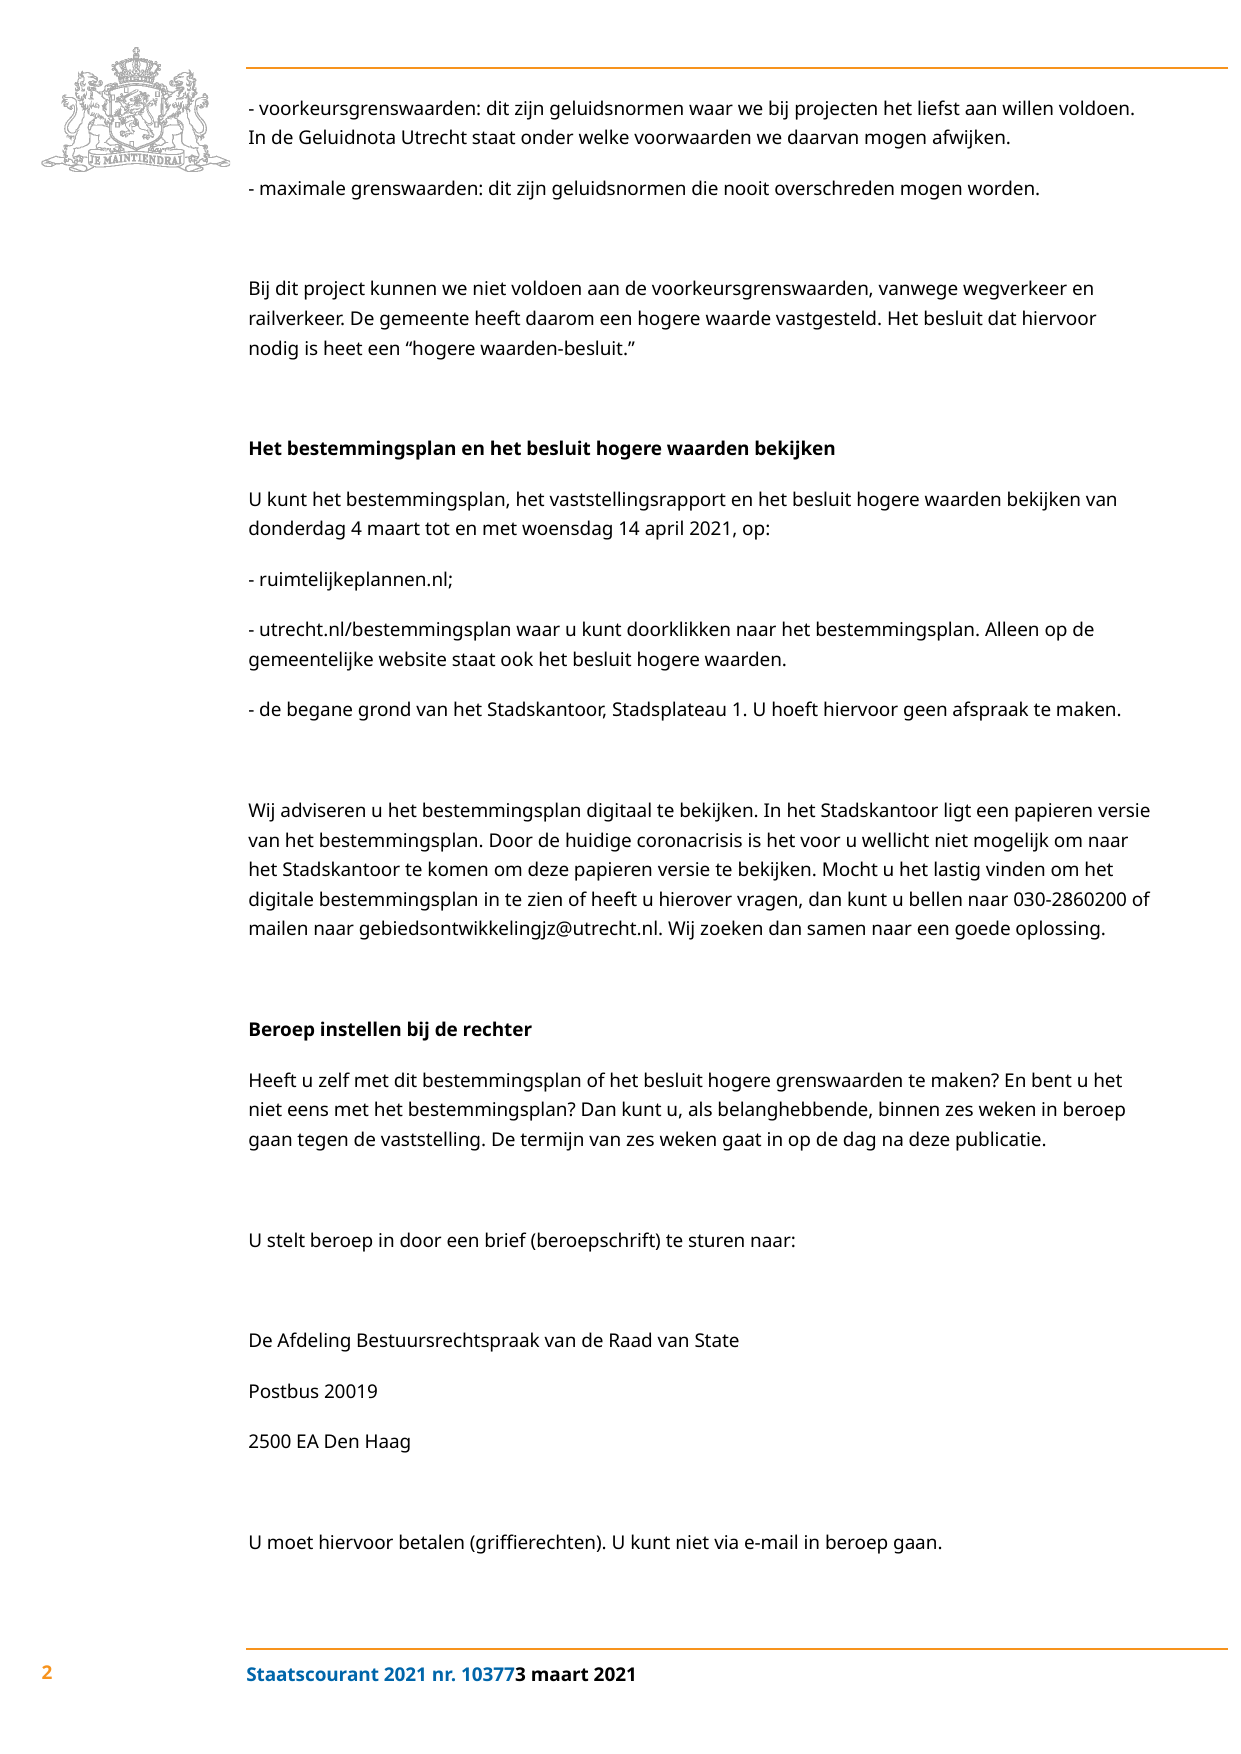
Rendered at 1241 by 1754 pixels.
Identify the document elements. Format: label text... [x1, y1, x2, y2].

text Bij dit project kunnen we niet voldoen aan de voorkeursgrenswaarden, vanwege wegverkeer en railverkeer. De gemeente heeft daarom een hogere waarde vastgesteld. Het besluit dat hiervoor nodig is heet een “hogere waarden-besluit.” [248, 276, 1152, 361]
text De Afdeling Bestuursrechtspraak van de Raad van State [248, 1328, 1152, 1353]
text U moet hiervoor betalen (griffierechten). U kunt niet via e-mail in beroep gaan. [248, 1529, 1152, 1555]
text Beroep instellen bij de rechter [248, 1016, 1152, 1042]
text Heeft u zelf met dit bestemmingsplan of het besluit hogere grenswaarden te maken? En bent u het niet eens met het bestemmingsplan? Dan kunt u, als belanghebbende, binnen zes weken in beroep gaan tegen de vaststelling. De termijn van zes weken gaat in op de dag na deze publicatie. [248, 1067, 1152, 1152]
text U kunt het bestemmingsplan, het vaststellingsrapport en het besluit hogere waarden bekijken van donderdag 4 maart tot en met woensdag 14 april 2021, op: [248, 486, 1152, 541]
text - utrecht.nl/bestemmingsplan waar u kunt doorklikken naar het bestemmingsplan. Alleen op de gemeentelijke website staat ook het besluit hogere waarden. [248, 616, 1152, 672]
text - de begane grond van het Stadskantoor, Stadsplateau 1. U hoeft hiervoor geen afspraak te maken. [248, 696, 1152, 722]
text U stelt beroep in door een brief (beroepschrift) te sturen naar: [248, 1227, 1152, 1253]
text Postbus 20019 [248, 1378, 1152, 1404]
text 2500 EA Den Haag [248, 1428, 1152, 1454]
text - maximale grenswaarden: dit zijn geluidsnormen die nooit overschreden mogen worden. [248, 175, 1152, 201]
text - ruimtelijkeplannen.nl; [248, 566, 1152, 592]
text Het bestemmingsplan en het besluit hogere waarden bekijken [248, 436, 1152, 461]
picture [41, 47, 231, 172]
text - voorkeursgrenswaarden: dit zijn geluidsnormen waar we bij projecten het liefst aan willen voldoen. In de Geluidnota Utrecht staat onder welke voorwaarden we daarvan mogen afwijken. [248, 95, 1152, 150]
text Wij adviseren u het bestemmingsplan digitaal te bekijken. In het Stadskantoor ligt een papieren versie van het bestemmingsplan. Door de huidige coronacrisis is het voor u wellicht niet mogelijk om naar het Stadskantoor te komen om deze papieren versie te bekijken. Mocht u het lastig vinden om het digitale bestemmingsplan in te zien of heeft u hierover vragen, dan kunt u bellen naar 030-2860200 of mailen naar gebiedsontwikkelingjz@utrecht.nl. Wij zoeken dan samen naar een goede oplossing. [248, 797, 1152, 941]
